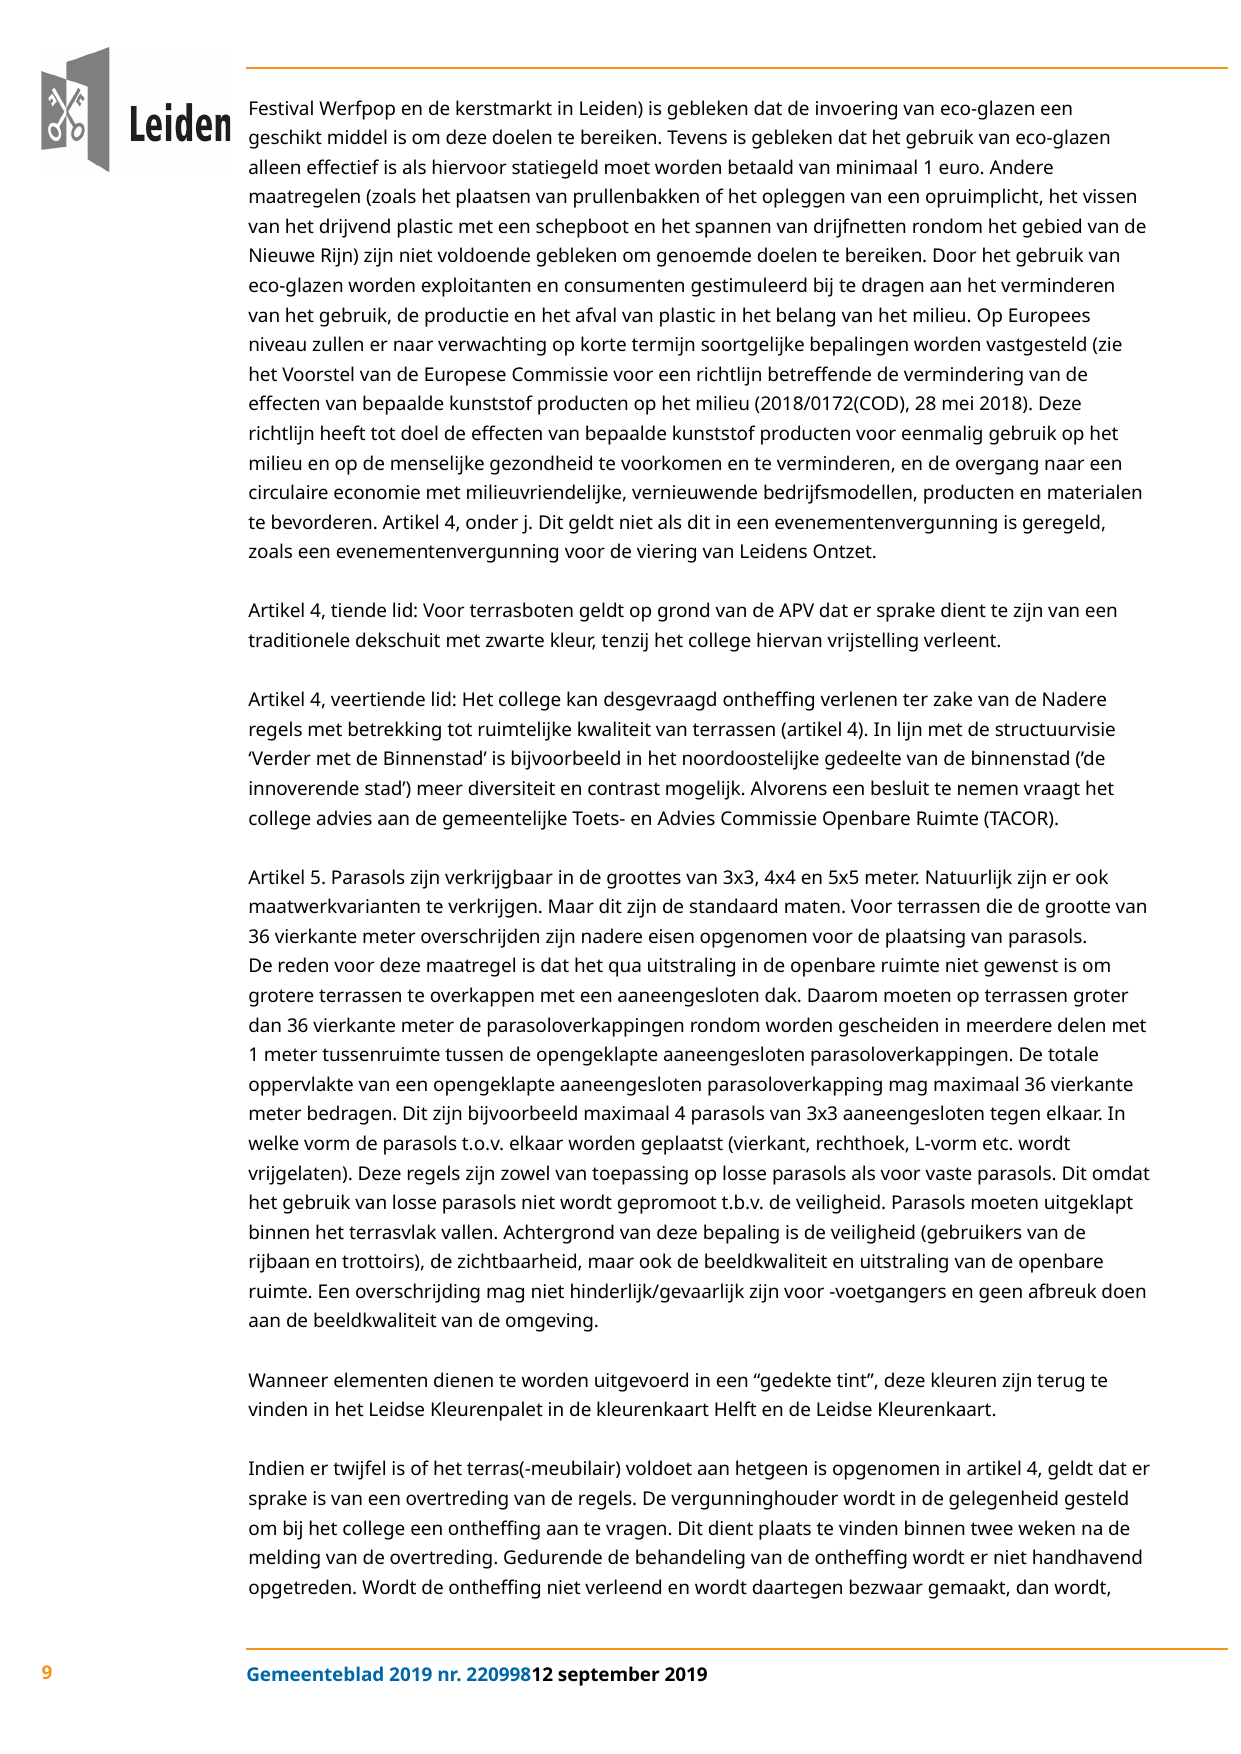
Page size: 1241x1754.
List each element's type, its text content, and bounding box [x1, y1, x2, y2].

text Artikel 5. Parasols zijn verkrijgbaar in de groottes van 3x3, 4x4 en 5x5 meter. Natuurlijk zijn er ook maatwerkvarianten te verkrijgen. Maar dit zijn de standaard maten. Voor terrassen die de grootte van 36 vierkante meter overschrijden zijn nadere eisen opgenomen voor de plaatsing van parasols. [248, 864, 1152, 949]
text Wanneer elementen dienen te worden uitgevoerd in een “gedekte tint”, deze kleuren zijn terug te vinden in het Leidse Kleurenpalet in de kleurenkaart Helft en de Leidse Kleurenkaart. [248, 1367, 1152, 1422]
text Artikel 4, tiende lid: Voor terrasboten geldt op grond van de APV dat er sprake dient te zijn van een traditionele dekschuit met zwarte kleur, tenzij het college hiervan vrijstelling verleent. [248, 598, 1152, 653]
picture [41, 47, 231, 172]
text De reden voor deze maatregel is dat het qua uitstraling in de openbare ruimte niet gewenst is om grotere terrassen te overkappen met een aaneengesloten dak. Daarom moeten op terrassen groter dan 36 vierkante meter de parasoloverkappingen rondom worden gescheiden in meerdere delen met 1 meter tussenruimte tussen de opengeklapte aaneengesloten parasoloverkappingen. De totale oppervlakte van een opengeklapte aaneengesloten parasoloverkapping mag maximaal 36 vierkante meter bedragen. Dit zijn bijvoorbeeld maximaal 4 parasols van 3x3 aaneengesloten tegen elkaar. In welke vorm de parasols t.o.v. elkaar worden geplaatst (vierkant, rechthoek, L-vorm etc. wordt vrijgelaten). Deze regels zijn zowel van toepassing op losse parasols als voor vaste parasols. Dit omdat het gebruik van losse parasols niet wordt gepromoot t.b.v. de veiligheid. Parasols moeten uitgeklapt binnen het terrasvlak vallen. Achtergrond van deze bepaling is de veiligheid (gebruikers van de rijbaan en trottoirs), de zichtbaarheid, maar ook de beeldkwaliteit en uitstraling van de openbare ruimte. Een overschrijding mag niet hinderlijk/gevaarlijk zijn voor -voetgangers en geen afbreuk doen aan de beeldkwaliteit van de omgeving. [248, 953, 1152, 1333]
text Artikel 4, veertiende lid: Het college kan desgevraagd ontheffing verlenen ter zake van de Nadere regels met betrekking tot ruimtelijke kwaliteit van terrassen (artikel 4). In lijn met de structuurvisie ‘Verder met de Binnenstad’ is bijvoorbeeld in het noordoostelijke gedeelte van de binnenstad (’de innoverende stad’) meer diversiteit en contrast mogelijk. Alvorens een besluit te nemen vraagt het college advies aan de gemeentelijke Toets- en Advies Commissie Openbare Ruimte (TACOR). [248, 686, 1152, 831]
text Festival Werfpop en de kerstmarkt in Leiden) is gebleken dat de invoering van eco-glazen een geschikt middel is om deze doelen te bereiken. Tevens is gebleken dat het gebruik van eco-glazen alleen effectief is als hiervoor statiegeld moet worden betaald van minimaal 1 euro. Andere maatregelen (zoals het plaatsen van prullenbakken of het opleggen van een opruimplicht, het vissen van het drijvend plastic met een schepboot en het spannen van drijfnetten rondom het gebied van de Nieuwe Rijn) zijn niet voldoende gebleken om genoemde doelen te bereiken. Door het gebruik van eco-glazen worden exploitanten en consumenten gestimuleerd bij te dragen aan het verminderen van het gebruik, de productie en het afval van plastic in het belang van het milieu. Op Europees niveau zullen er naar verwachting op korte termijn soortgelijke bepalingen worden vastgesteld (zie het Voorstel van de Europese Commissie voor een richtlijn betreffende de vermindering van de effecten van bepaalde kunststof producten op het milieu (2018/0172(COD), 28 mei 2018). Deze richtlijn heeft tot doel de effecten van bepaalde kunststof producten voor eenmalig gebruik op het milieu en op de menselijke gezondheid te voorkomen en te verminderen, en de overgang naar een circulaire economie met milieuvriendelijke, vernieuwende bedrijfsmodellen, producten en materialen te bevorderen. Artikel 4, onder j. Dit geldt niet als dit in een evenementenvergunning is geregeld, zoals een evenementenvergunning voor de viering van Leidens Ontzet. [248, 95, 1152, 564]
text Indien er twijfel is of het terras(-meubilair) voldoet aan hetgeen is opgenomen in artikel 4, geldt dat er sprake is van een overtreding van de regels. De vergunninghouder wordt in de gelegenheid gesteld om bij het college een ontheffing aan te vragen. Dit dient plaats te vinden binnen twee weken na de melding van de overtreding. Gedurende de behandeling van de ontheffing wordt er niet handhavend opgetreden. Wordt de ontheffing niet verleend en wordt daartegen bezwaar gemaakt, dan wordt, [248, 1456, 1152, 1600]
